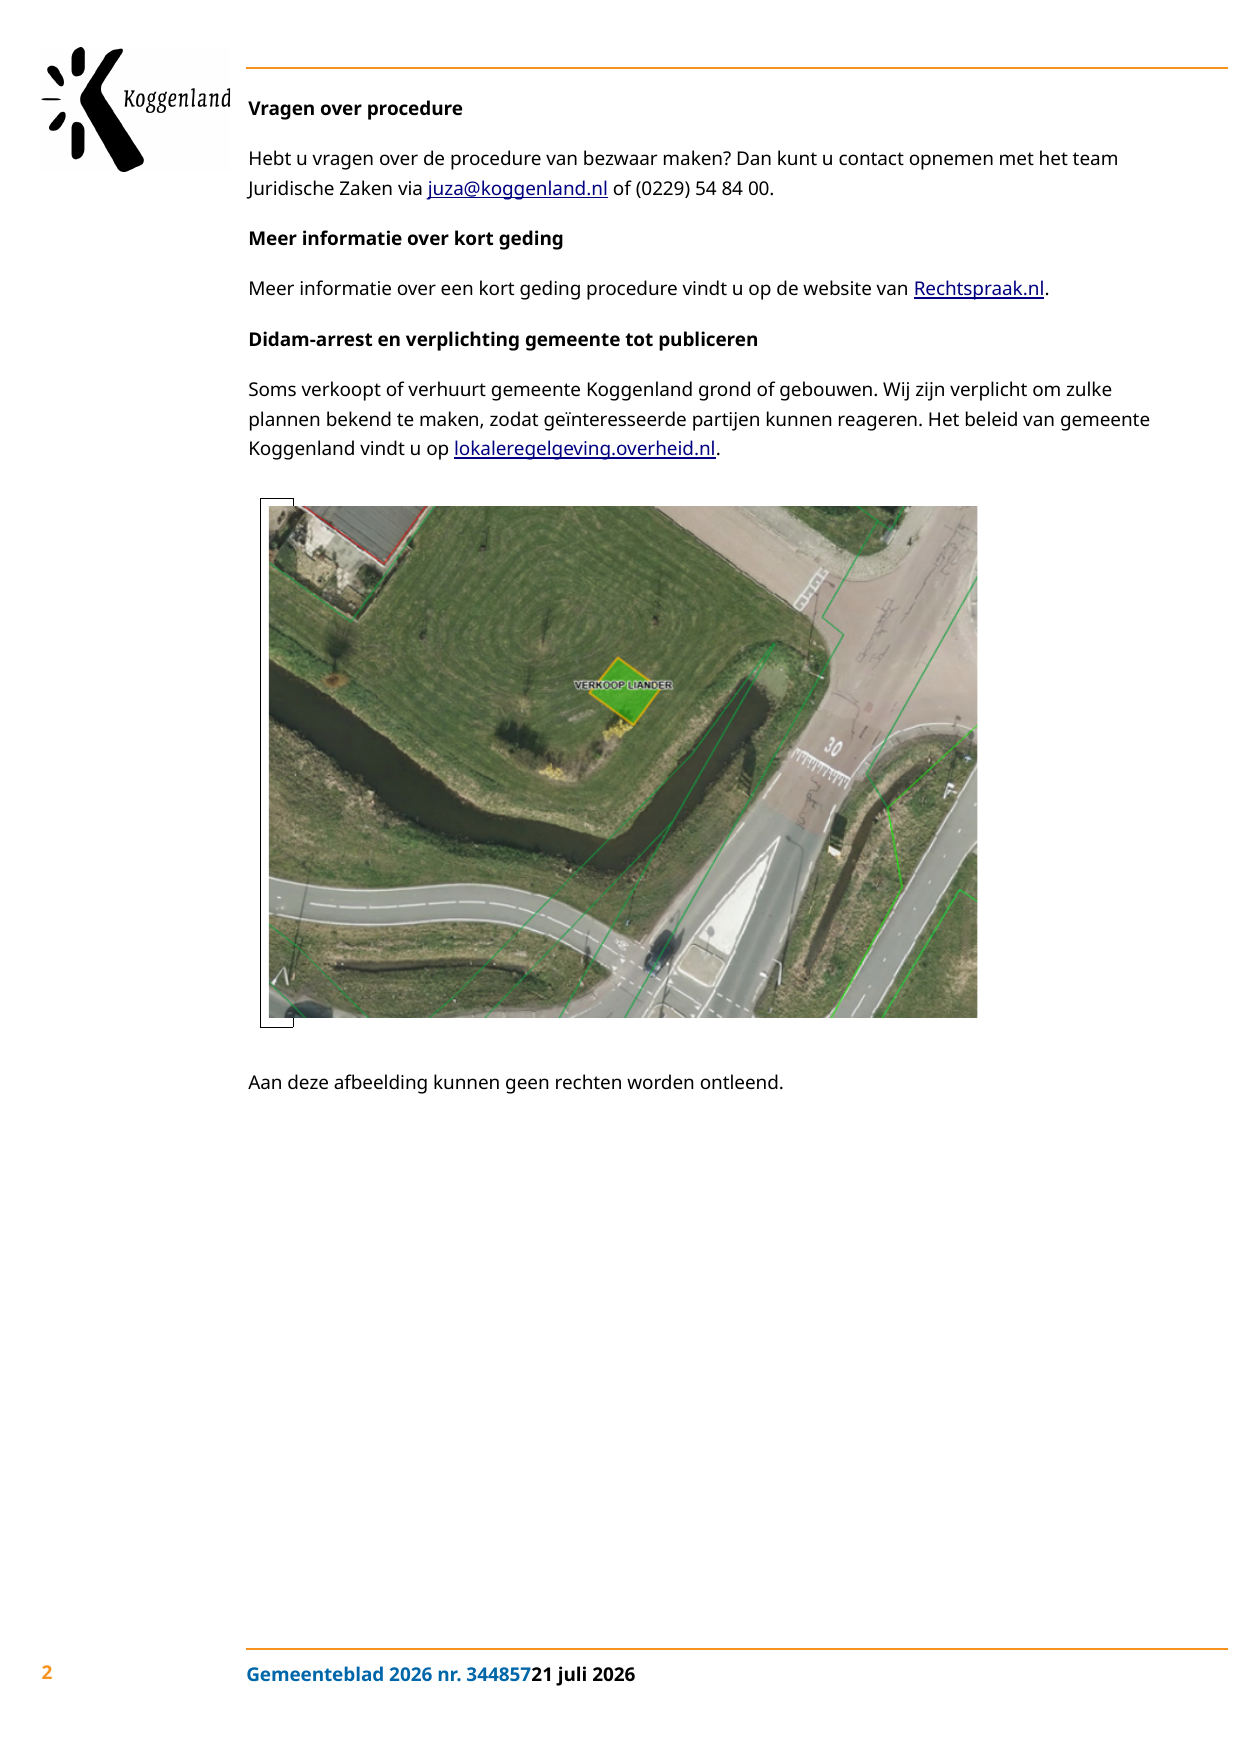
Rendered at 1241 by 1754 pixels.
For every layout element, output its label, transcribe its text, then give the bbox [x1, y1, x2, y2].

text Meer informatie over een kort geding procedure vindt u op de website van Rechtspraak.nl. [248, 276, 1152, 301]
text Soms verkoopt of verhuurt gemeente Koggenland grond of gebouwen. Wij zijn verplicht om zulke plannen bekend te maken, zodat geïnteresseerde partijen kunnen reageren. Het beleid van gemeente Koggenland vindt u op lokaleregelgeving.overheid.nl. [248, 376, 1152, 461]
text Aan deze afbeelding kunnen geen rechten worden ontleend. [248, 1069, 1152, 1094]
picture [41, 47, 231, 172]
picture [268, 506, 978, 1018]
text Meer informatie over kort geding [248, 225, 1152, 251]
text Vragen over procedure [248, 95, 1152, 121]
text Didam-arrest en verplichting gemeente tot publiceren [248, 326, 1152, 352]
text Hebt u vragen over de procedure van bezwaar maken? Dan kunt u contact opnemen met het team Juridische Zaken via juza@koggenland.nl of (0229) 54 84 00. [248, 145, 1152, 201]
